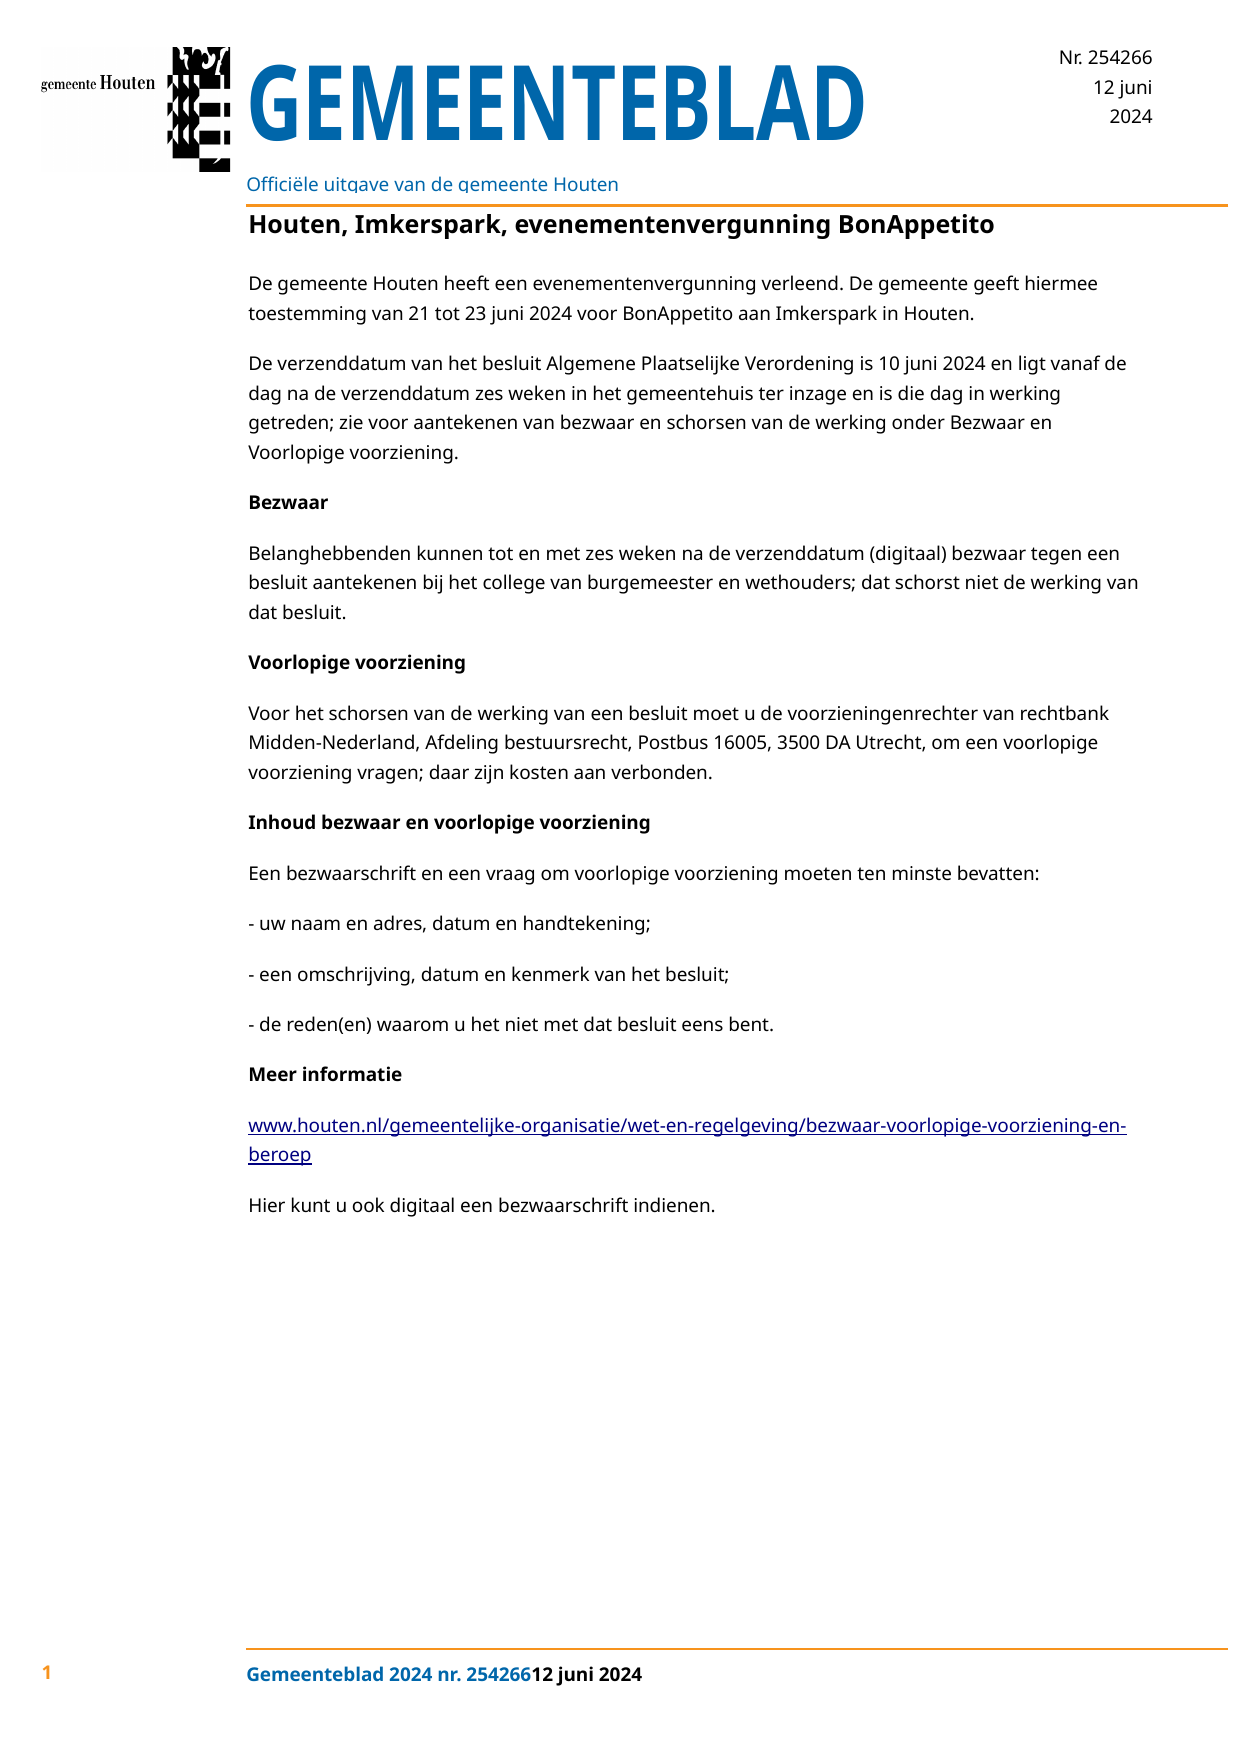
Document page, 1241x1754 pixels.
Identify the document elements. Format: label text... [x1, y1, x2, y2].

text Inhoud bezwaar en voorlopige voorziening [248, 809, 1152, 835]
text Belanghebbenden kunnen tot en met zes weken na de verzenddatum (digitaal) bezwaar tegen een besluit aantekenen bij het college van burgemeester en wethouders; dat schorst niet de werking van dat besluit. [248, 540, 1152, 625]
text - de reden(en) waarom u het niet met dat besluit eens bent. [248, 1011, 1152, 1037]
text Voorlopige voorziening [248, 649, 1152, 675]
text Meer informatie [248, 1062, 1152, 1087]
text - uw naam en adres, datum en handtekening; [248, 910, 1152, 936]
text Voor het schorsen van de werking van een besluit moet u de voorzieningenrechter van rechtbank Midden-Nederland, Afdeling bestuursrecht, Postbus 16005, 3500 DA Utrecht, om een voorlopige voorziening vragen; daar zijn kosten aan verbonden. [248, 700, 1152, 785]
text De verzenddatum van het besluit Algemene Plaatselijke Verordening is 10 juni 2024 en ligt vanaf de dag na de verzenddatum zes weken in het gemeentehuis ter inzage en is die dag in werking getreden; zie voor aantekenen van bezwaar en schorsen van de werking onder Bezwaar en Voorlopige voorziening. [248, 350, 1152, 465]
text Een bezwaarschrift en een vraag om voorlopige voorziening moeten ten minste bevatten: [248, 860, 1152, 886]
text De gemeente Houten heeft een evenementenvergunning verleend. De gemeente geeft hiermee toestemming van 21 tot 23 juni 2024 voor BonAppetito aan Imkerspark in Houten. [248, 270, 1152, 326]
text Hier kunt u ook digitaal een bezwaarschrift indienen. [248, 1192, 1152, 1218]
picture [41, 47, 231, 172]
text Houten, Imkerspark, evenementenvergunning BonAppetito [248, 207, 1152, 241]
text - een omschrijving, datum en kenmerk van het besluit; [248, 961, 1152, 986]
text Bezwaar [248, 489, 1152, 515]
text www.houten.nl/gemeentelijke-organisatie/wet-en-regelgeving/bezwaar-voorlopige-voorziening-en-beroep [248, 1112, 1152, 1167]
